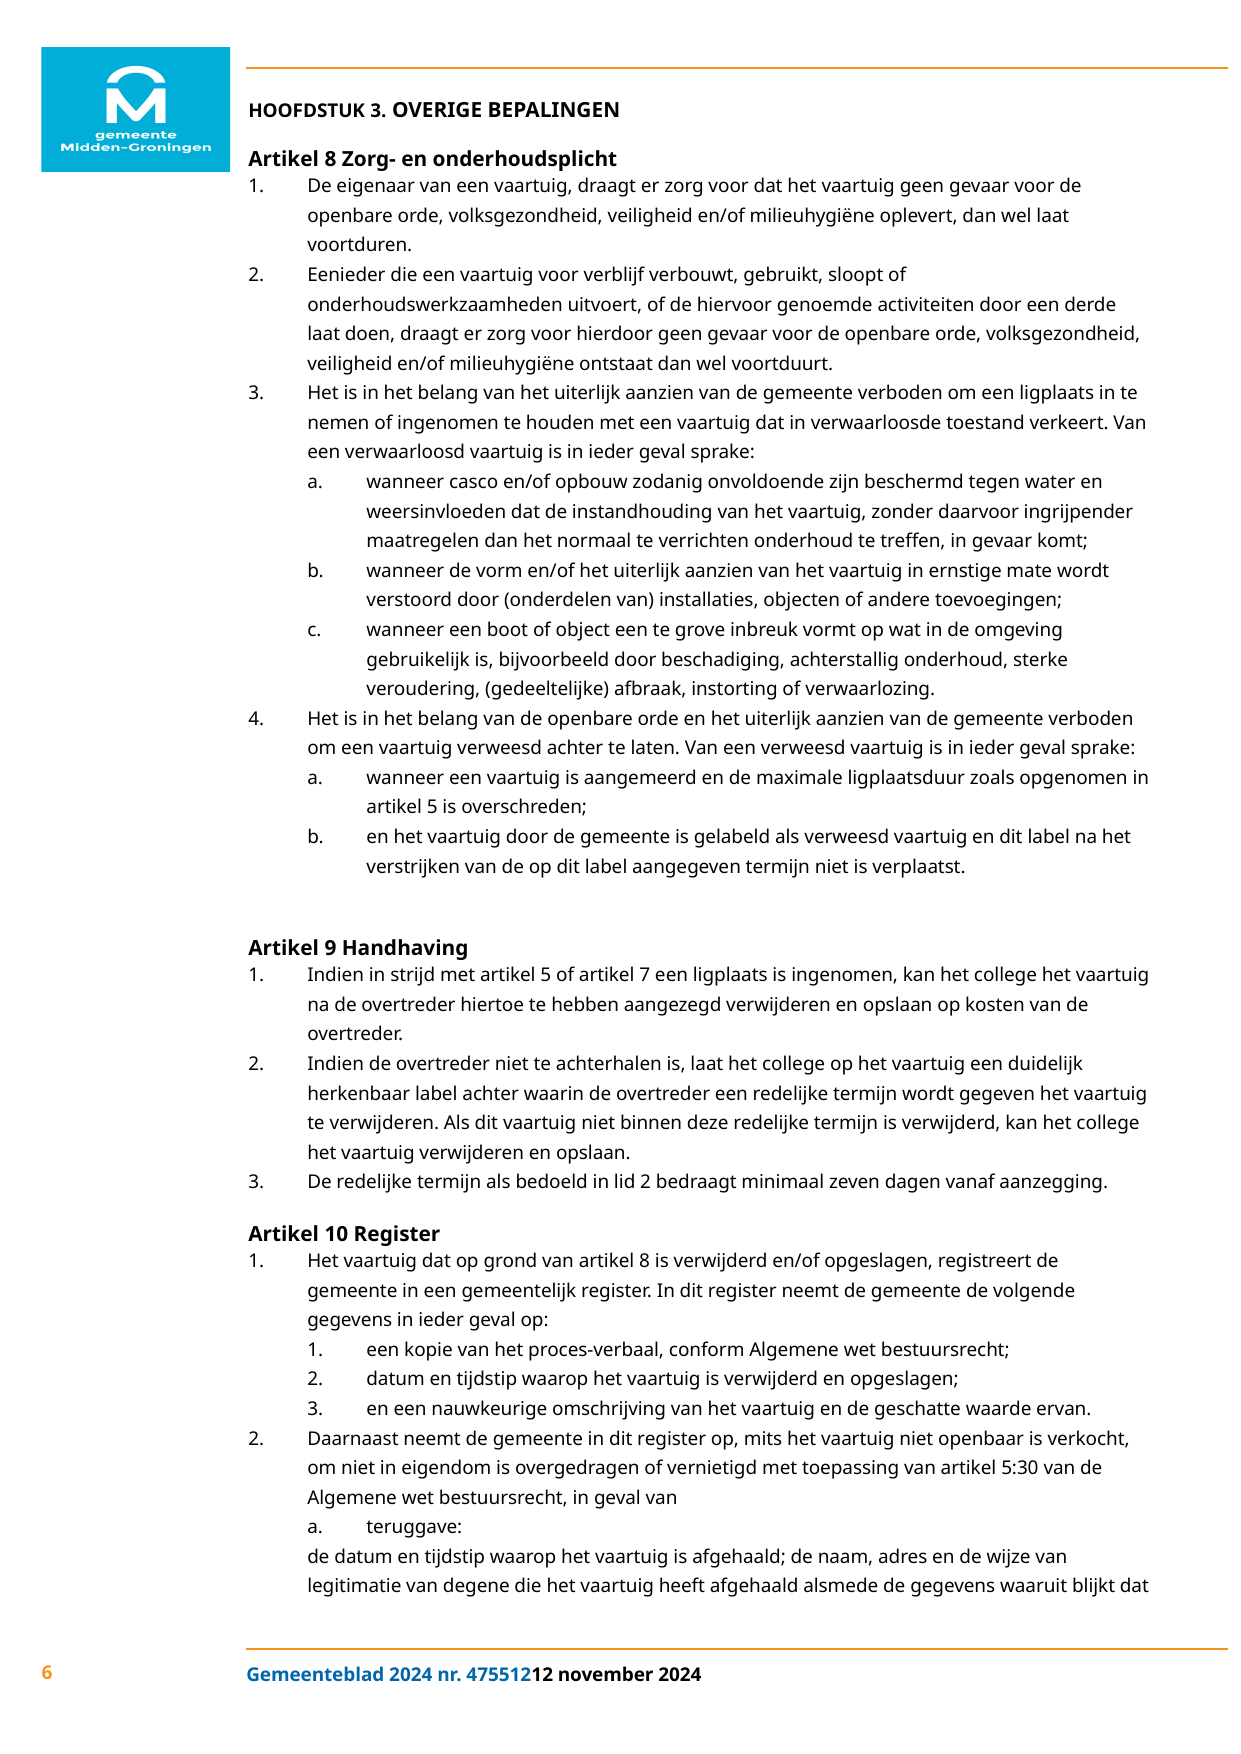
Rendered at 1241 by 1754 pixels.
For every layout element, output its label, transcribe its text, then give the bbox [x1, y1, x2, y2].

list de datum en tijdstip waarop het vaartuig is afgehaald; de naam, adres en de wijze van legitimatie van degene die het vaartuig heeft afgehaald alsmede de gegevens waaruit blijkt dat [248, 1543, 1152, 1598]
picture [107, 89, 165, 122]
list Indien in strijd met artikel 5 of artikel 7 een ligplaats is ingenomen, kan het college het vaartuig na de overtreder hiertoe te hebben aangezegd verwijderen en opslaan op kosten van de overtreder. [248, 961, 1152, 1046]
text Artikel 8 Zorg- en onderhoudsplicht [248, 144, 1152, 172]
list een kopie van het proces-verbaal, conform Algemene wet bestuursrecht; [307, 1336, 1152, 1362]
list en een nauwkeurige omschrijving van het vaartuig en de geschatte waarde ervan. [307, 1395, 1152, 1421]
text HOOFDSTUK 3. OVERIGE BEPALINGEN [248, 95, 1152, 123]
list wanneer de vorm en/of het uiterlijk aanzien van het vaartuig in ernstige mate wordt verstoord door (onderdelen van) installaties, objecten of andere toevoegingen; [307, 557, 1152, 612]
text Artikel 10 Register [248, 1219, 1152, 1247]
list teruggave: [307, 1513, 1152, 1539]
list Het vaartuig dat op grond van artikel 8 is verwijderd en/of opgeslagen, registreert de gemeente in een gemeentelijk register. In dit register neemt de gemeente de volgende gegevens in ieder geval op: [248, 1247, 1152, 1332]
list De eigenaar van een vaartuig, draagt er zorg voor dat het vaartuig geen gevaar voor de openbare orde, volksgezondheid, veiligheid en/of milieuhygiëne oplevert, dan wel laat voortduren. [248, 172, 1152, 257]
picture [108, 66, 164, 82]
list en het vaartuig door de gemeente is gelabeld als verweesd vaartuig en dit label na het verstrijken van de op dit label aangegeven termijn niet is verplaatst. [307, 823, 1152, 879]
list Het is in het belang van de openbare orde en het uiterlijk aanzien van de gemeente verboden om een vaartuig verweesd achter te laten. Van een verweesd vaartuig is in ieder geval sprake: [248, 705, 1152, 760]
list Het is in het belang van het uiterlijk aanzien van de gemeente verboden om een ligplaats in te nemen of ingenomen te houden met een vaartuig dat in verwaarloosde toestand verkeert. Van een verwaarloosd vaartuig is in ieder geval sprake: [248, 379, 1152, 464]
picture [184, 146, 190, 153]
list Eenieder die een vaartuig voor verblijf verbouwt, gebruikt, sloopt of onderhoudswerkzaamheden uitvoert, of de hiervoor genoemde activiteiten door een derde laat doen, draagt er zorg voor hierdoor geen gevaar voor de openbare orde, volksgezondheid, veiligheid en/of milieuhygiëne ontstaat dan wel voortduurt. [248, 261, 1152, 376]
text Artikel 9 Handhaving [248, 933, 1152, 961]
list wanneer een vaartuig is aangemeerd en de maximale ligplaatsduur zoals opgenomen in artikel 5 is overschreden; [307, 764, 1152, 819]
list De redelijke termijn als bedoeld in lid 2 bedraagt minimaal zeven dagen vanaf aanzegging. [248, 1168, 1152, 1194]
list wanneer een boot of object een te grove inbreuk vormt op wat in de omgeving gebruikelijk is, bijvoorbeeld door beschadiging, achterstallig onderhoud, sterke veroudering, (gedeeltelijke) afbraak, instorting of verwaarlozing. [307, 616, 1152, 701]
list wanneer casco en/of opbouw zodanig onvoldoende zijn beschermd tegen water en weersinvloeden dat de instandhouding van het vaartuig, zonder daarvoor ingrijpender maatregelen dan het normaal te verrichten onderhoud te treffen, in gevaar komt; [307, 468, 1152, 553]
list Indien de overtreder niet te achterhalen is, laat het college op het vaartuig een duidelijk herkenbaar label achter waarin de overtreder een redelijke termijn wordt gegeven het vaartuig te verwijderen. Als dit vaartuig niet binnen deze redelijke termijn is verwijderd, kan het college het vaartuig verwijderen en opslaan. [248, 1050, 1152, 1164]
list datum en tijdstip waarop het vaartuig is verwijderd en opgeslagen; [307, 1366, 1152, 1391]
list Daarnaast neemt de gemeente in dit register op, mits het vaartuig niet openbaar is verkocht, om niet in eigendom is overgedragen of vernietigd met toepassing van artikel 5:30 van de Algemene wet bestuursrecht, in geval van [248, 1425, 1152, 1510]
